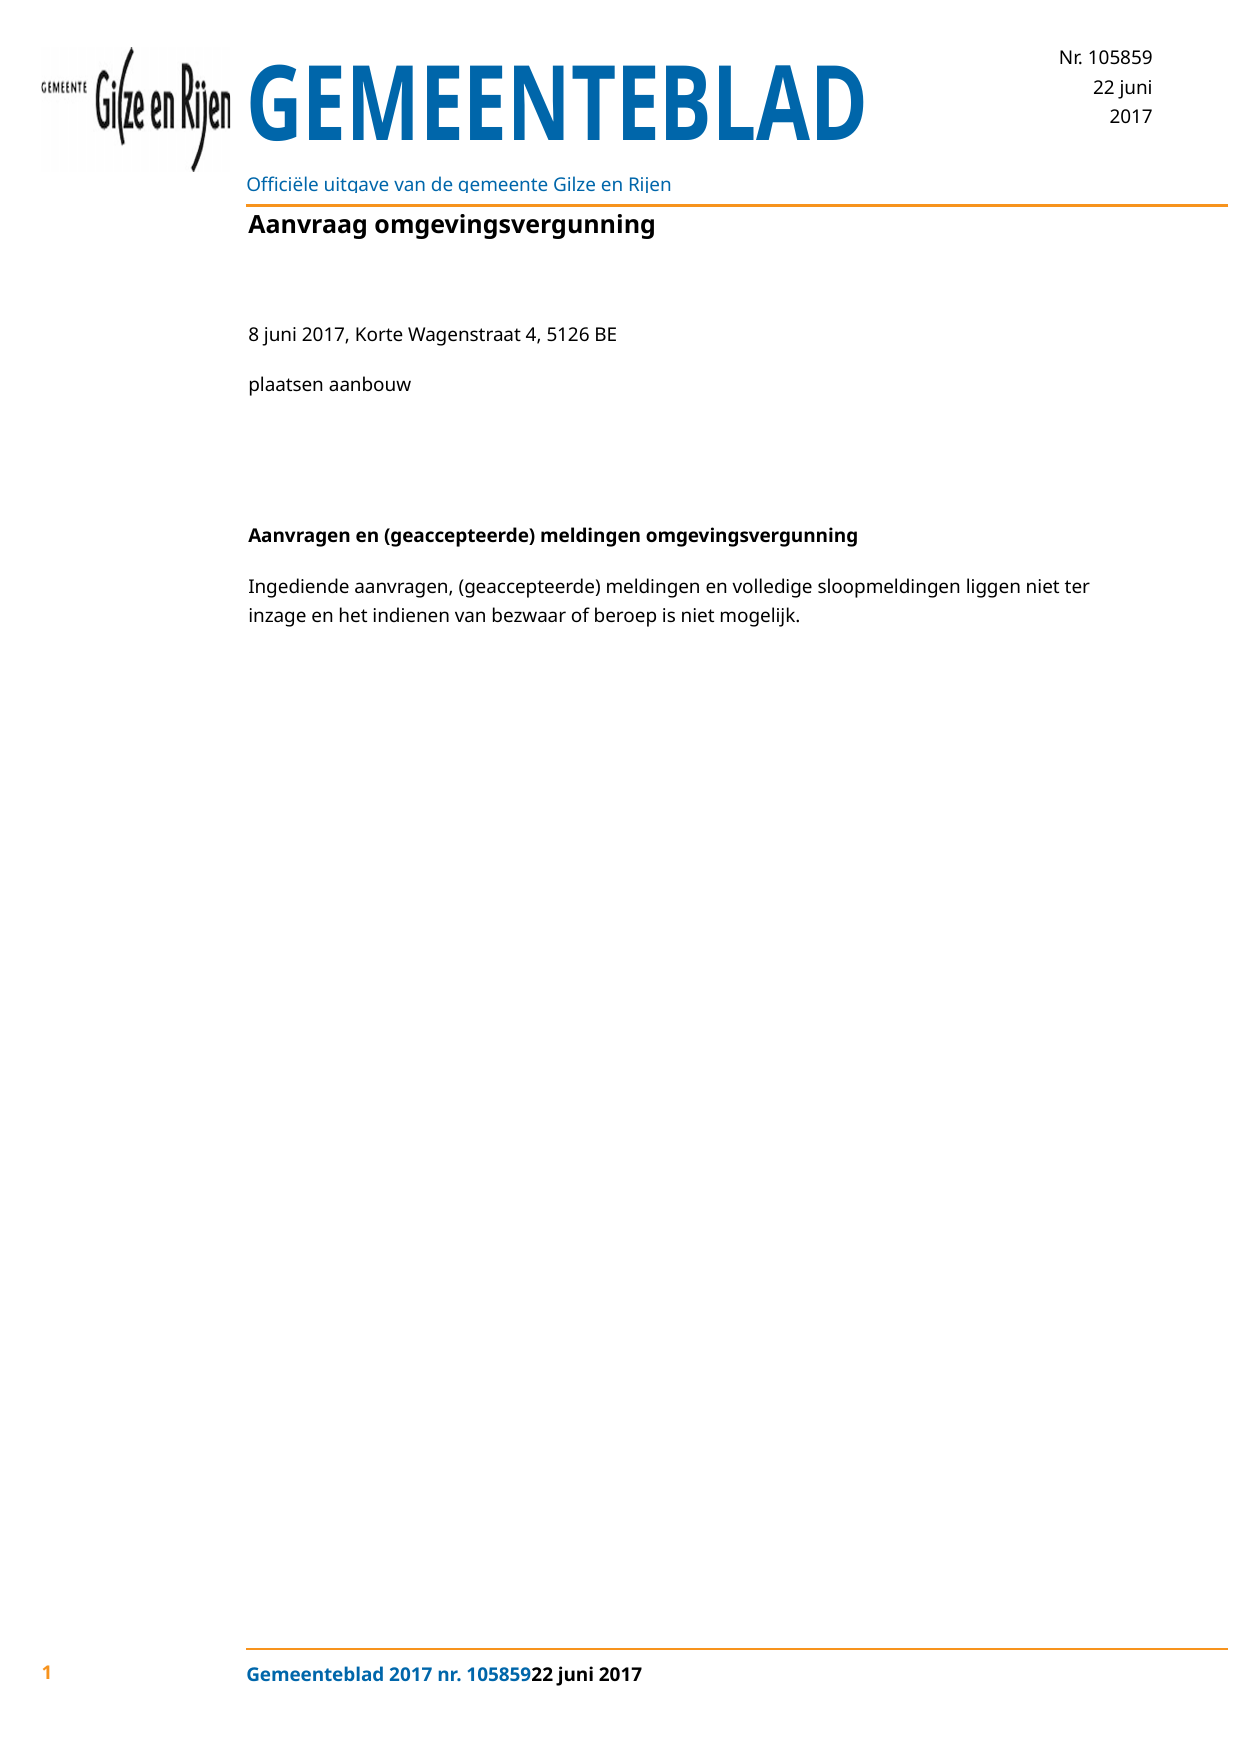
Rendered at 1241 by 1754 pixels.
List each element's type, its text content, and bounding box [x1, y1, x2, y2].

text 8 juni 2017, Korte Wagenstraat 4, 5126 BE [248, 321, 1152, 346]
picture [41, 47, 231, 172]
text Aanvraag omgevingsvergunning [248, 207, 1152, 241]
text Ingediende aanvragen, (geaccepteerde) meldingen en volledige sloopmeldingen liggen niet ter inzage en het indienen van bezwaar of beroep is niet mogelijk. [248, 573, 1152, 628]
text plaatsen aanbouw [248, 371, 1152, 397]
text Aanvragen en (geaccepteerde) meldingen omgevingsvergunning [248, 522, 1152, 548]
